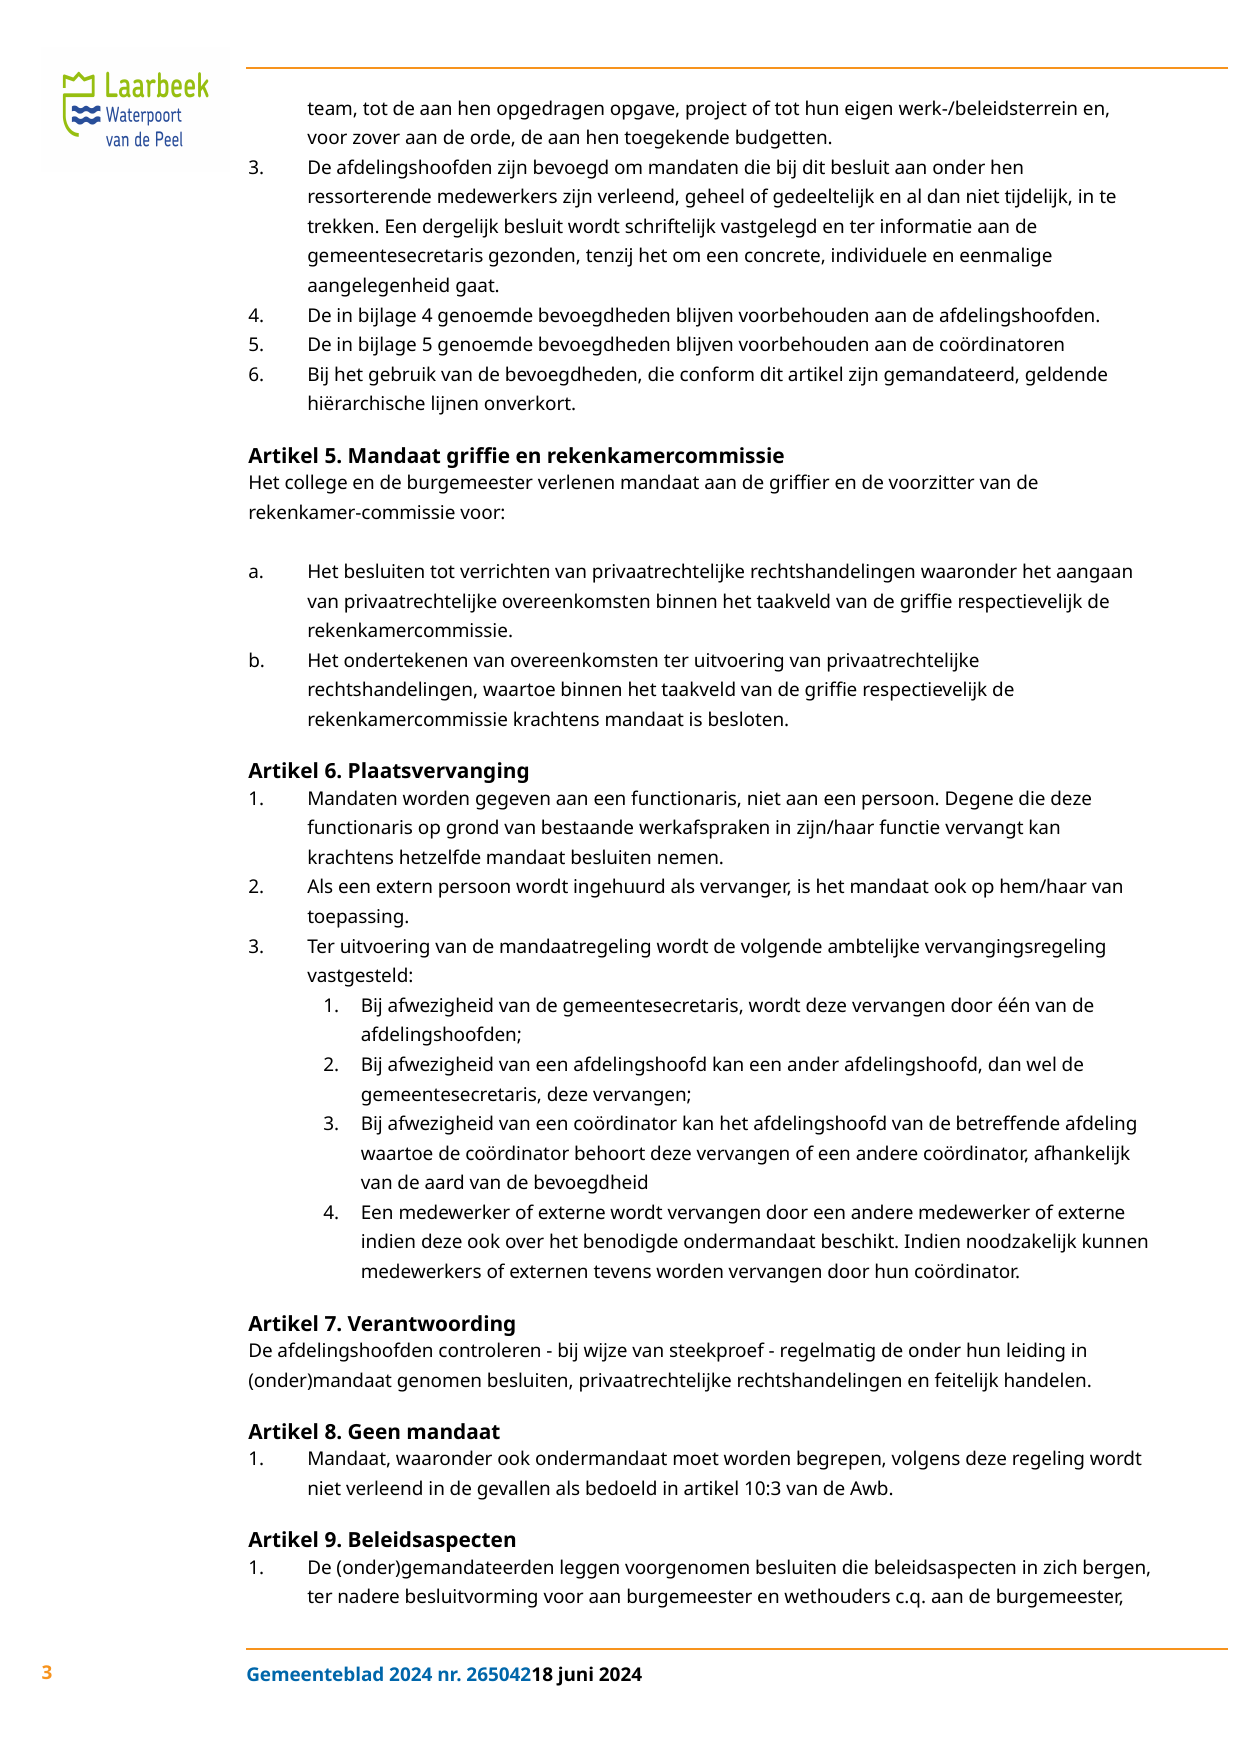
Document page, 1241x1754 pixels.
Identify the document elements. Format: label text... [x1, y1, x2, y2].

list Bij afwezigheid van de gemeentesecretaris, wordt deze vervangen door één van de afdelingshoofden; [323, 992, 1152, 1047]
text Artikel 5. Mandaat griffie en rekenkamercommissie [248, 441, 1152, 469]
text Artikel 9. Beleidsaspecten [248, 1526, 1152, 1554]
list Ter uitvoering van de mandaatregeling wordt de volgende ambtelijke vervangingsregeling vastgesteld: [248, 933, 1152, 988]
text De afdelingshoofden controleren - bij wijze van steekproef - regelmatig de onder hun leiding in (onder)mandaat genomen besluiten, privaatrechtelijke rechtshandelingen en feitelijk handelen. [248, 1337, 1152, 1392]
text Het college en de burgemeester verlenen mandaat aan de griffier en de voorzitter van de rekenkamer-commissie voor: [248, 469, 1152, 525]
list Als een extern persoon wordt ingehuurd als vervanger, is het mandaat ook op hem/haar van toepassing. [248, 874, 1152, 929]
text Artikel 7. Verantwoording [248, 1309, 1152, 1337]
list De in bijlage 5 genoemde bevoegdheden blijven voorbehouden aan de coördinatoren [248, 331, 1152, 357]
list Mandaten worden gegeven aan een functionaris, niet aan een persoon. Degene die deze functionaris op grond van bestaande werkafspraken in zijn/haar functie vervangt kan krachtens hetzelfde mandaat besluiten nemen. [248, 785, 1152, 870]
picture [41, 47, 231, 172]
list Mandaat, waaronder ook ondermandaat moet worden begrepen, volgens deze regeling wordt niet verleend in de gevallen als bedoeld in artikel 10:3 van de Awb. [248, 1446, 1152, 1501]
list Bij afwezigheid van een coördinator kan het afdelingshoofd van de betreffende afdeling waartoe de coördinator behoort deze vervangen of een andere coördinator, afhankelijk van de aard van de bevoegdheid [323, 1110, 1152, 1195]
text Artikel 6. Plaatsvervanging [248, 757, 1152, 785]
list De in bijlage 4 genoemde bevoegdheden blijven voorbehouden aan de afdelingshoofden. [248, 302, 1152, 328]
list De (onder)gemandateerden leggen voorgenomen besluiten die beleidsaspecten in zich bergen, ter nadere besluitvorming voor aan burgemeester en wethouders c.q. aan de burgemeester, [248, 1554, 1152, 1609]
list Een medewerker of externe wordt vervangen door een andere medewerker of externe indien deze ook over het benodigde ondermandaat beschikt. Indien noodzakelijk kunnen medewerkers of externen tevens worden vervangen door hun coördinator. [323, 1199, 1152, 1284]
list Bij afwezigheid van een afdelingshoofd kan een ander afdelingshoofd, dan wel de gemeentesecretaris, deze vervangen; [323, 1051, 1152, 1107]
list Bij het gebruik van de bevoegdheden, die conform dit artikel zijn gemandateerd, geldende hiërarchische lijnen onverkort. [248, 361, 1152, 416]
list Het besluiten tot verrichten van privaatrechtelijke rechtshandelingen waaronder het aangaan van privaatrechtelijke overeenkomsten binnen het taakveld van de griffie respectievelijk de rekenkamercommissie. [248, 558, 1152, 643]
list De afdelingshoofden zijn bevoegd om mandaten die bij dit besluit aan onder hen ressorterende medewerkers zijn verleend, geheel of gedeeltelijk en al dan niet tijdelijk, in te trekken. Een dergelijk besluit wordt schriftelijk vastgelegd en ter informatie aan de gemeentesecretaris gezonden, tenzij het om een concrete, individuele en eenmalige aangelegenheid gaat. [248, 154, 1152, 298]
text Artikel 8. Geen mandaat [248, 1417, 1152, 1446]
list Het ondertekenen van overeenkomsten ter uitvoering van privaatrechtelijke rechtshandelingen, waartoe binnen het taakveld van de griffie respectievelijk de rekenkamercommissie krachtens mandaat is besloten. [248, 647, 1152, 732]
list team, tot de aan hen opgedragen opgave, project of tot hun eigen werk-/beleidsterrein en, voor zover aan de orde, de aan hen toegekende budgetten. [248, 95, 1152, 150]
